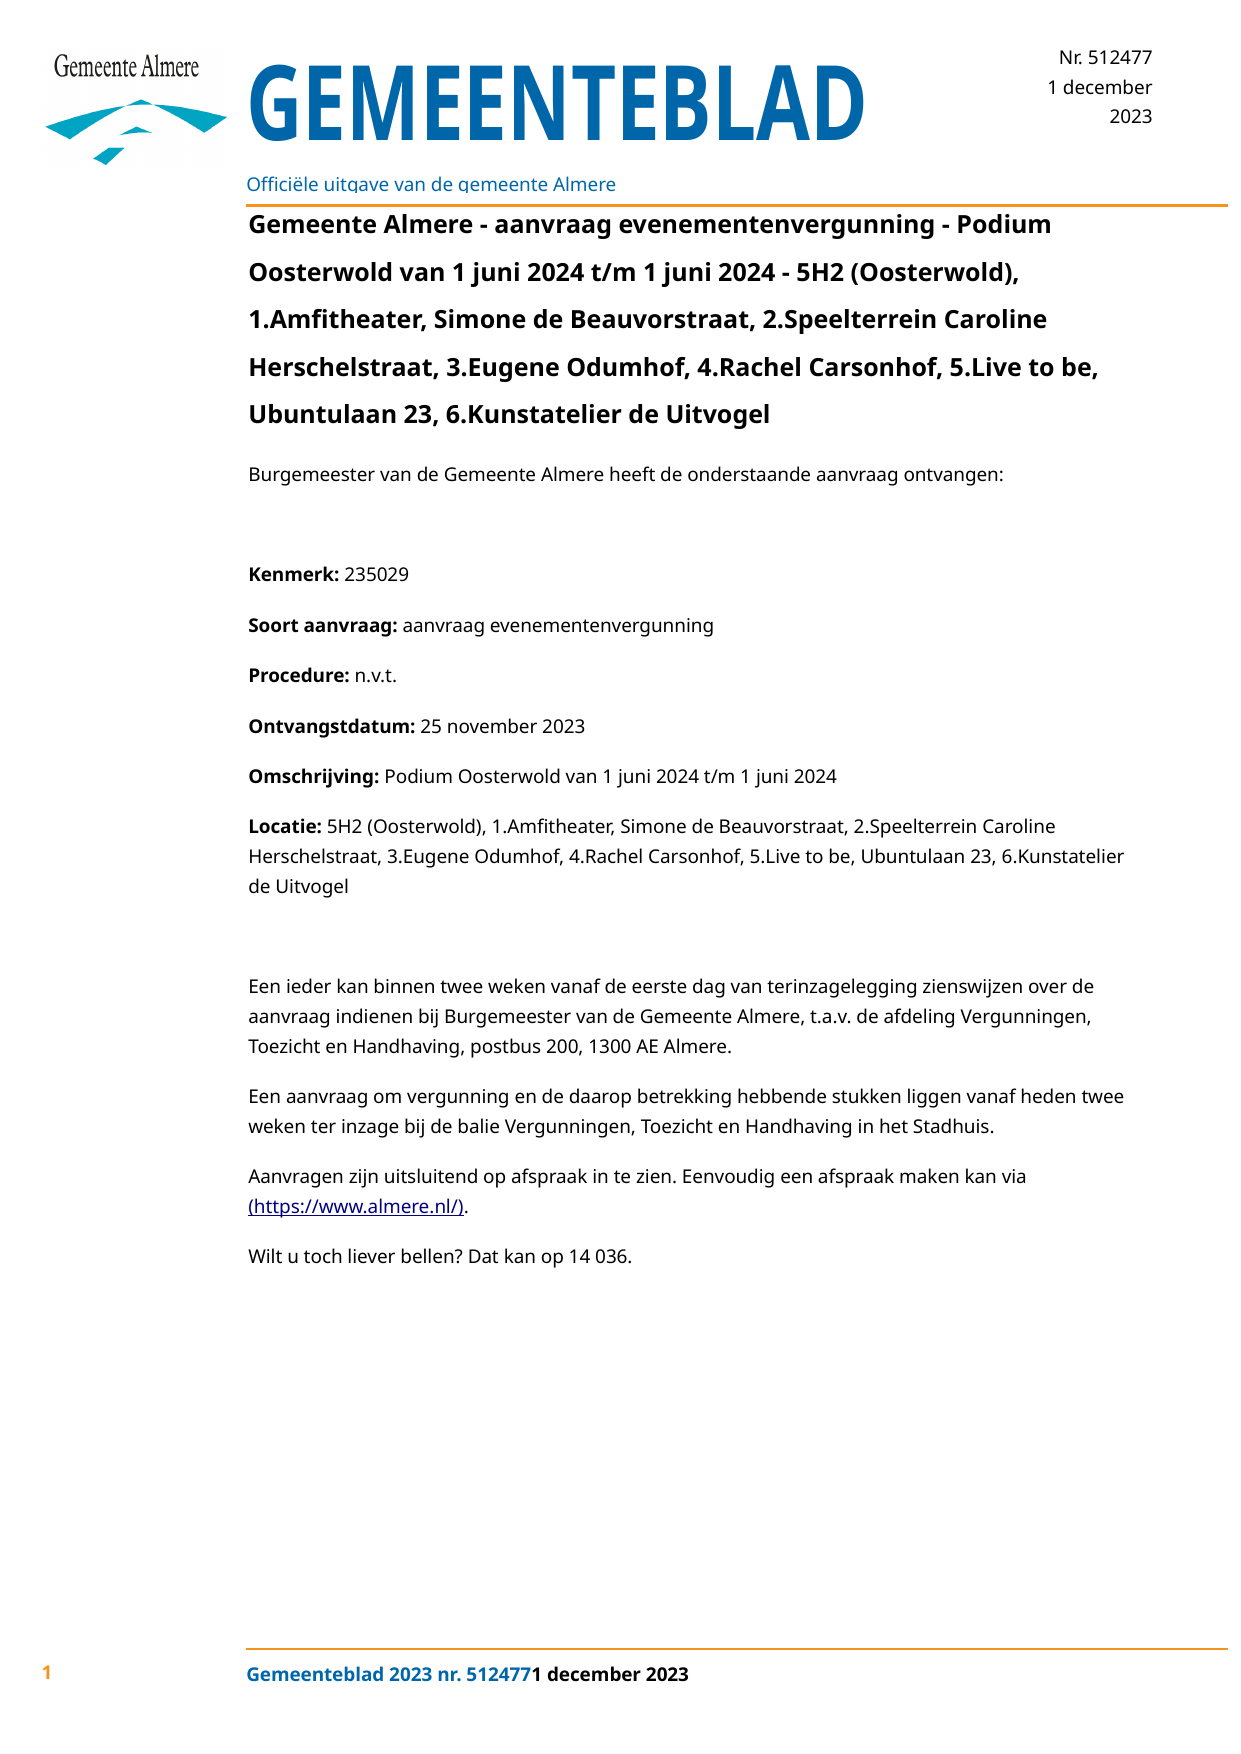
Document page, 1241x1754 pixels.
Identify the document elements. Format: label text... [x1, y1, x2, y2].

text Een aanvraag om vergunning en de daarop betrekking hebbende stukken liggen vanaf heden twee weken ter inzage bij de balie Vergunningen, Toezicht en Handhaving in het Stadhuis. [248, 1083, 1152, 1138]
text Gemeente Almere - aanvraag evenementenvergunning - Podium Oosterwold van 1 juni 2024 t/m 1 juni 2024 - 5H2 (Oosterwold), 1.Amfitheater, Simone de Beauvorstraat, 2.Speelterrein Caroline Herschelstraat, 3.Eugene Odumhof, 4.Rachel Carsonhof, 5.Live to be, Ubuntulaan 23, 6.Kunstatelier de Uitvogel [248, 207, 1152, 431]
text Ontvangstdatum: 25 november 2023 [248, 713, 1152, 738]
text Procedure: n.v.t. [248, 662, 1152, 688]
text Locatie: 5H2 (Oosterwold), 1.Amfitheater, Simone de Beauvorstraat, 2.Speelterrein Caroline Herschelstraat, 3.Eugene Odumhof, 4.Rachel Carsonhof, 5.Live to be, Ubuntulaan 23, 6.Kunstatelier de Uitvogel [248, 814, 1152, 898]
text Een ieder kan binnen twee weken vanaf de eerste dag van terinzagelegging zienswijzen over de aanvraag indienen bij Burgemeester van de Gemeente Almere, t.a.v. de afdeling Vergunningen, Toezicht en Handhaving, postbus 200, 1300 AE Almere. [248, 974, 1152, 1058]
text Kenmerk: 235029 [248, 562, 1152, 587]
text Aanvragen zijn uitsluitend op afspraak in te zien. Eenvoudig een afspraak maken kan via (https://www.almere.nl/). [248, 1163, 1152, 1218]
picture [41, 47, 231, 172]
text Soort aanvraag: aanvraag evenementenvergunning [248, 612, 1152, 638]
text Wilt u toch liever bellen? Dat kan op 14 036. [248, 1243, 1152, 1269]
text Omschrijving: Podium Oosterwold van 1 juni 2024 t/m 1 juni 2024 [248, 763, 1152, 789]
text Burgemeester van de Gemeente Almere heeft de onderstaande aanvraag ontvangen: [248, 461, 1152, 486]
